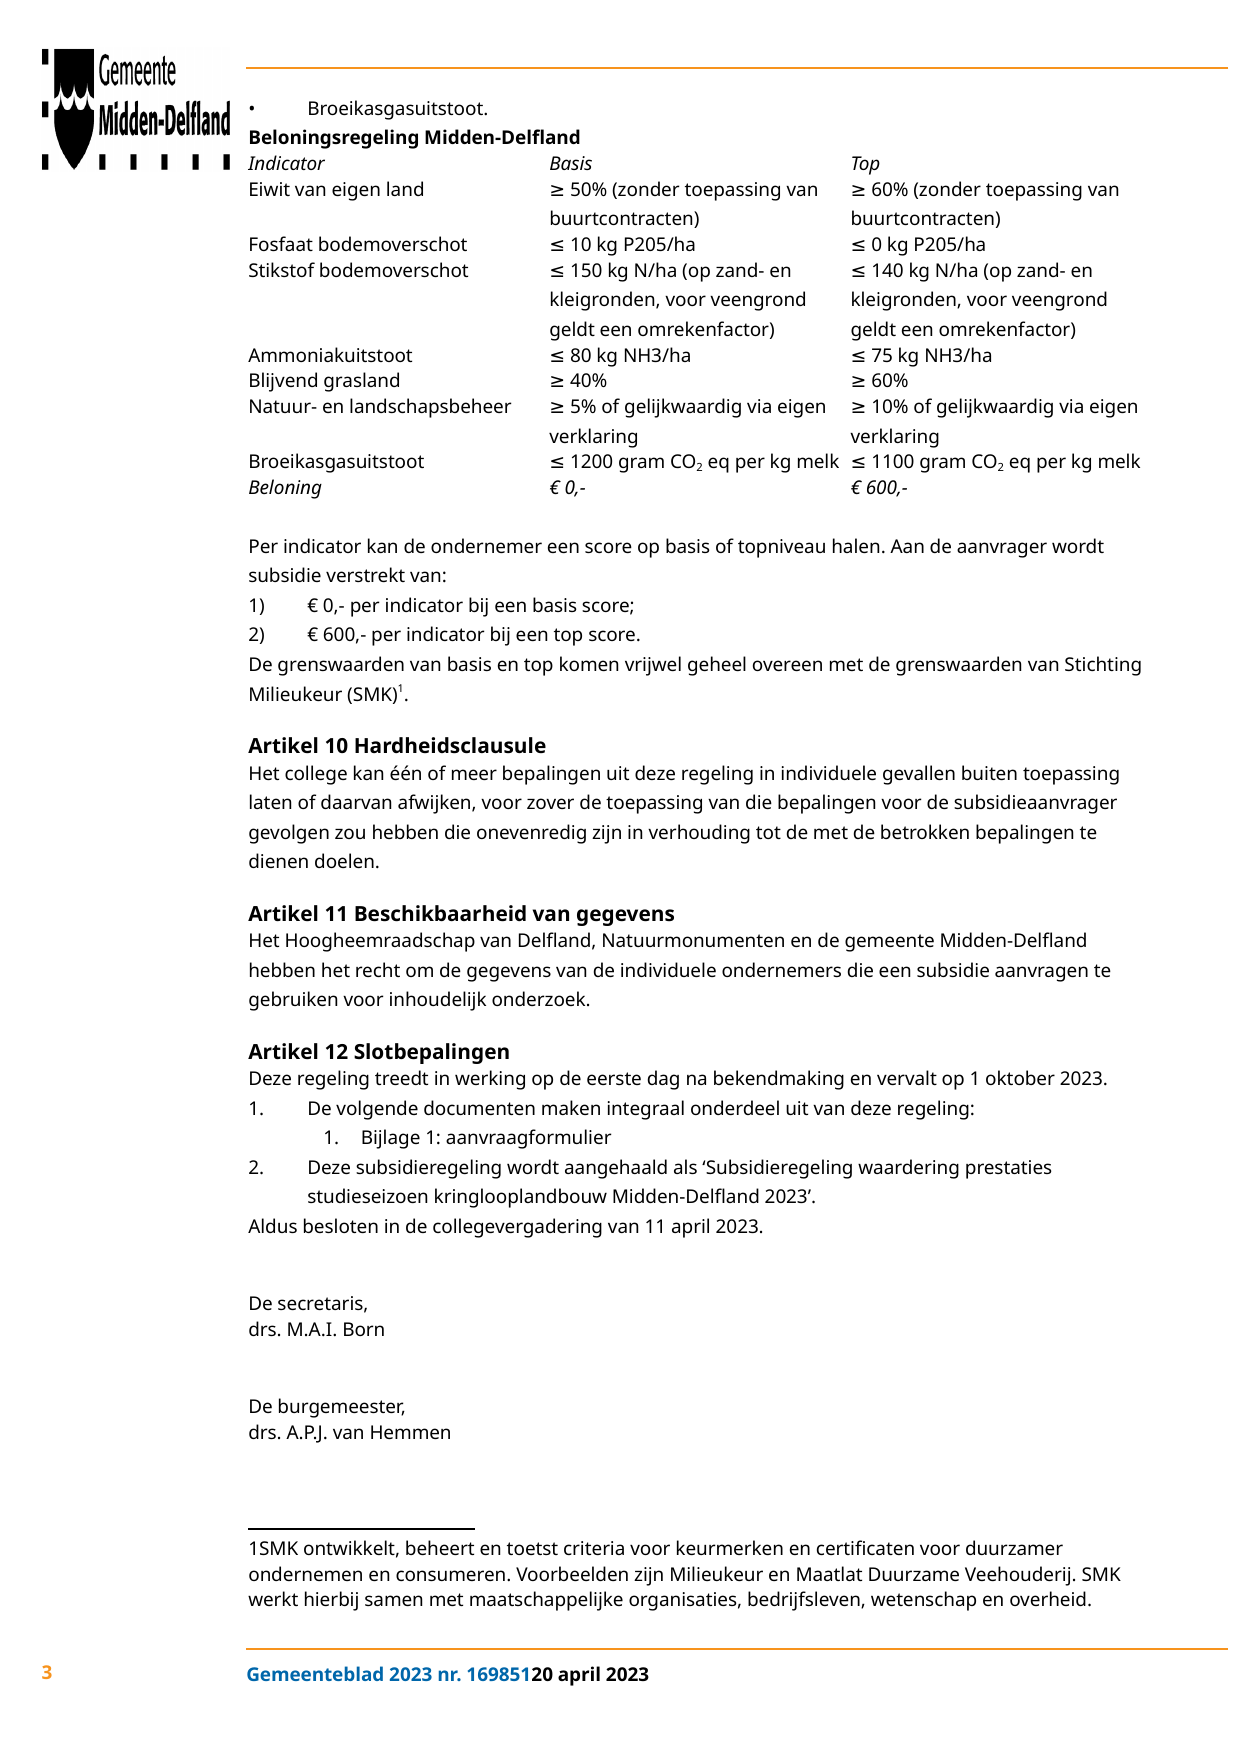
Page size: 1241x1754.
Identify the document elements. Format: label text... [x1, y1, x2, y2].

text Aldus besloten in de collegevergadering van 11 april 2023. [248, 1213, 1152, 1239]
text Artikel 11 Beschikbaarheid van gegevens [248, 899, 1152, 927]
text Artikel 10 Hardheidsclausule [248, 731, 1152, 760]
table_cell ≥ 60% (zonder toepassing van buurtcontracten) [850, 176, 1152, 231]
table_cell ≤ 10 kg P205/ha [549, 231, 850, 257]
table_cell Eiwit van eigen land [248, 176, 549, 231]
table_cell Top [850, 150, 1152, 176]
table_cell Stikstof bodemoverschot [248, 257, 549, 342]
table_cell ≤ 1100 gram CO2 eq per kg melk [850, 449, 1152, 474]
table_cell ≥ 60% [850, 368, 1152, 393]
table_header Beloningsregeling Midden-Delfland [248, 125, 1152, 150]
text Deze regeling treedt in werking op de eerste dag na bekendmaking en vervalt op 1 oktober 2023. [248, 1065, 1152, 1091]
table_cell ≥ 40% [549, 368, 850, 393]
picture [41, 47, 231, 172]
table_cell Basis [549, 150, 850, 176]
text Per indicator kan de ondernemer een score op basis of topniveau halen. Aan de aanvrager wordt subsidie verstrekt van: [248, 533, 1152, 588]
table_cell € 600,- [850, 474, 1152, 500]
table_cell ≤ 150 kg N/ha (op zand- en kleigronden, voor veengrond geldt een omrekenfactor) [549, 257, 850, 342]
text De burgemeester, [248, 1393, 1152, 1419]
table_cell ≤ 1200 gram CO2 eq per kg melk [549, 449, 850, 474]
table_cell ≤ 80 kg NH3/ha [549, 342, 850, 368]
table_cell ≥ 10% of gelijkwaardig via eigen verklaring [850, 393, 1152, 449]
table_cell ≥ 50% (zonder toepassing van buurtcontracten) [549, 176, 850, 231]
text De grenswaarden van basis en top komen vrijwel geheel overeen met de grenswaarden van Stichting Milieukeur (SMK). [248, 651, 1152, 707]
text Het college kan één of meer bepalingen uit deze regeling in individuele gevallen buiten toepassing laten of daarvan afwijken, voor zover de toepassing van die bepalingen voor de subsidieaanvrager gevolgen zou hebben die onevenredig zijn in verhouding tot de met de betrokken bepalingen te dienen doelen. [248, 760, 1152, 874]
list Bijlage 1: aanvraagformulier [323, 1124, 1152, 1150]
list Broeikasgasuitstoot. [248, 95, 1152, 121]
text drs. M.A.I. Born [248, 1316, 1152, 1342]
table_cell Ammoniakuitstoot [248, 342, 549, 368]
text drs. A.P.J. van Hemmen [248, 1419, 1152, 1445]
table_cell ≤ 75 kg NH3/ha [850, 342, 1152, 368]
text Het Hoogheemraadschap van Delfland, Natuurmonumenten en de gemeente Midden-Delfland hebben het recht om de gegevens van de individuele ondernemers die een subsidie aanvragen te gebruiken voor inhoudelijk onderzoek. [248, 927, 1152, 1012]
list € 0,- per indicator bij een basis score; [248, 592, 1152, 618]
table_cell Fosfaat bodemoverschot [248, 231, 549, 257]
table_cell Blijvend grasland [248, 368, 549, 393]
table_cell Beloning [248, 474, 549, 500]
table_cell Indicator [248, 150, 549, 176]
table_cell ≤ 140 kg N/ha (op zand- en kleigronden, voor veengrond geldt een omrekenfactor) [850, 257, 1152, 342]
list Deze subsidieregeling wordt aangehaald als ‘Subsidieregeling waardering prestaties studieseizoen kringlooplandbouw Midden-Delfland 2023’. [248, 1154, 1152, 1209]
text SMK ontwikkelt, beheert en toetst criteria voor keurmerken en certificaten voor duurzamer ondernemen en consumeren. Voorbeelden zijn Milieukeur en Maatlat Duurzame Veehouderij. SMK werkt hierbij samen met maatschappelijke organisaties, bedrijfsleven, wetenschap en overheid. [248, 1535, 1152, 1612]
text De secretaris, [248, 1290, 1152, 1316]
list € 600,- per indicator bij een top score. [248, 622, 1152, 647]
table_cell Broeikasgasuitstoot [248, 449, 549, 474]
table_cell ≥ 5% of gelijkwaardig via eigen verklaring [549, 393, 850, 449]
list De volgende documenten maken integraal onderdeel uit van deze regeling: [248, 1095, 1152, 1121]
table_cell ≤ 0 kg P205/ha [850, 231, 1152, 257]
table_cell € 0,- [549, 474, 850, 500]
text Artikel 12 Slotbepalingen [248, 1037, 1152, 1065]
table_cell Natuur- en landschapsbeheer [248, 393, 549, 449]
